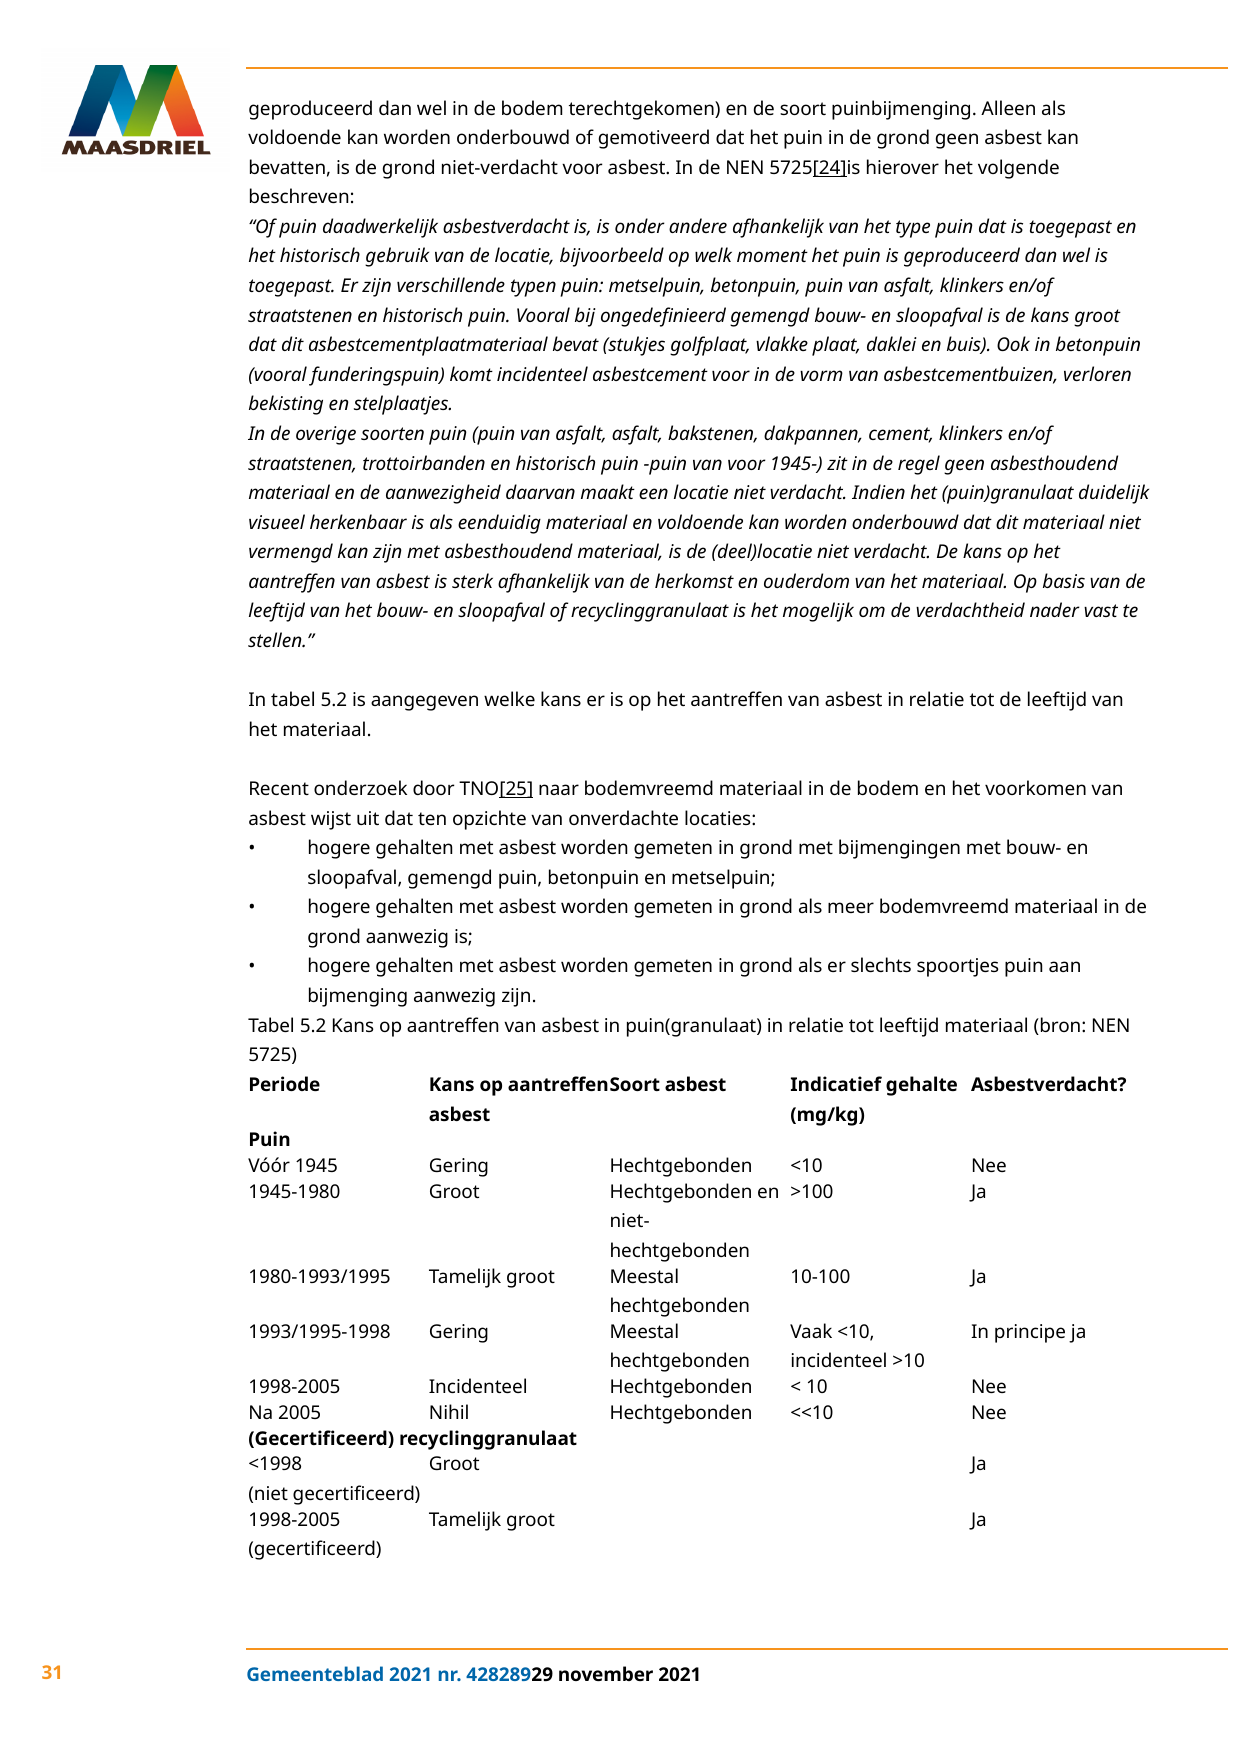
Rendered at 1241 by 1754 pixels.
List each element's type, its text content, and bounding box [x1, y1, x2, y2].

picture [41, 47, 231, 172]
table_cell Nee [971, 1374, 1152, 1399]
table_cell [609, 1451, 790, 1506]
table_cell Ja [971, 1506, 1152, 1561]
table_cell [790, 1451, 971, 1506]
table_cell Tamelijk groot [429, 1263, 609, 1318]
table_cell 1945-1980 [248, 1178, 429, 1263]
table_cell 1993/1995-1998 [248, 1318, 429, 1373]
table_header Soort asbest [609, 1071, 790, 1126]
table_header Indicatief gehalte (mg/kg) [790, 1071, 971, 1126]
table_cell [790, 1506, 971, 1561]
table_cell Puin [248, 1126, 1152, 1152]
table_cell Nee [971, 1399, 1152, 1425]
table_cell Ja [971, 1178, 1152, 1263]
table_header Kans op aantreffen asbest [429, 1071, 609, 1126]
table_cell In principe ja [971, 1318, 1152, 1373]
table_cell Hechtgebonden [609, 1399, 790, 1425]
table_cell (Gecertificeerd) recyclinggranulaat [248, 1425, 1152, 1451]
table_cell Nihil [429, 1399, 609, 1425]
table_cell Groot [429, 1451, 609, 1506]
text Tabel 5.2 Kans op aantreffen van asbest in puin(granulaat) in relatie tot leeftijd materiaal (bron: NEN 5725) [248, 1012, 1152, 1067]
text Recent onderzoek door TNO[25] naar bodemvreemd materiaal in de bodem en het voorkomen van asbest wijst uit dat ten opzichte van onverdachte locaties: [248, 775, 1152, 831]
table_cell Meestal hechtgebonden [609, 1318, 790, 1373]
table_cell <10 [790, 1152, 971, 1178]
table_cell Gering [429, 1318, 609, 1373]
table_cell 10-100 [790, 1263, 971, 1318]
text geproduceerd dan wel in de bodem terechtgekomen) en de soort puinbijmenging. Alleen als voldoende kan worden onderbouwd of gemotiveerd dat het puin in de grond geen asbest kan bevatten, is de grond niet-verdacht voor asbest. In de NEN 5725[24]is hierover het volgende beschreven: [248, 95, 1152, 209]
table_cell [609, 1506, 790, 1561]
table_header Periode [248, 1071, 429, 1126]
table_cell 1980-1993/1995 [248, 1263, 429, 1318]
table_cell Meestal hechtgebonden [609, 1263, 790, 1318]
text “Of puin daadwerkelijk asbestverdacht is, is onder andere afhankelijk van het type puin dat is toegepast en het historisch gebruik van de locatie, bijvoorbeeld op welk moment het puin is geproduceerd dan wel is toegepast. Er zijn verschillende typen puin: metselpuin, betonpuin, puin van asfalt, klinkers en/of straatstenen en historisch puin. Vooral bij ongedefinieerd gemengd bouw‐ en sloopafval is de kans groot dat dit asbestcementplaatmateriaal bevat (stukjes golfplaat, vlakke plaat, daklei en buis). Ook in betonpuin (vooral funderingspuin) komt incidenteel asbestcement voor in de vorm van asbestcementbuizen, verloren bekisting en stelplaatjes. [248, 213, 1152, 416]
list hogere gehalten met asbest worden gemeten in grond als meer bodemvreemd materiaal in de grond aanwezig is; [248, 893, 1152, 949]
table_cell Nee [971, 1152, 1152, 1178]
table_header Asbestverdacht? [971, 1071, 1152, 1126]
table_cell Vaak <10, incidenteel >10 [790, 1318, 971, 1373]
table_cell Tamelijk groot [429, 1506, 609, 1561]
list hogere gehalten met asbest worden gemeten in grond met bijmengingen met bouw- en sloopafval, gemengd puin, betonpuin en metselpuin; [248, 834, 1152, 890]
table_cell <1998 (niet gecertificeerd) [248, 1451, 429, 1506]
table_cell Groot [429, 1178, 609, 1263]
table_cell Hechtgebonden [609, 1374, 790, 1399]
table_cell Na 2005 [248, 1399, 429, 1425]
table_cell Gering [429, 1152, 609, 1178]
table_cell >100 [790, 1178, 971, 1263]
text In tabel 5.2 is aangegeven welke kans er is op het aantreffen van asbest in relatie tot de leeftijd van het materiaal. [248, 686, 1152, 742]
table_cell 1998-2005 [248, 1374, 429, 1399]
table_cell Hechtgebonden [609, 1152, 790, 1178]
table_cell Ja [971, 1451, 1152, 1506]
table_cell Incidenteel [429, 1374, 609, 1399]
table_cell 1998-2005 (gecertificeerd) [248, 1506, 429, 1561]
list hogere gehalten met asbest worden gemeten in grond als er slechts spoortjes puin aan bijmenging aanwezig zijn. [248, 953, 1152, 1008]
table_cell Hechtgebonden en niet- hechtgebonden [609, 1178, 790, 1263]
table_cell < 10 [790, 1374, 971, 1399]
table_cell <<10 [790, 1399, 971, 1425]
text In de overige soorten puin (puin van asfalt, asfalt, bakstenen, dakpannen, cement, klinkers en/of straatstenen, trottoirbanden en historisch puin -puin van voor 1945-) zit in de regel geen asbesthoudend materiaal en de aanwezigheid daarvan maakt een locatie niet verdacht. Indien het (puin)granulaat duidelijk visueel herkenbaar is als eenduidig materiaal en voldoende kan worden onderbouwd dat dit materiaal niet vermengd kan zijn met asbesthoudend materiaal, is de (deel)locatie niet verdacht. De kans op het aantreffen van asbest is sterk afhankelijk van de herkomst en ouderdom van het materiaal. Op basis van de leeftijd van het bouw‐ en sloopafval of recyclinggranulaat is het mogelijk om de verdachtheid nader vast te stellen.” [248, 420, 1152, 653]
table_cell Vóór 1945 [248, 1152, 429, 1178]
table_cell Ja [971, 1263, 1152, 1318]
